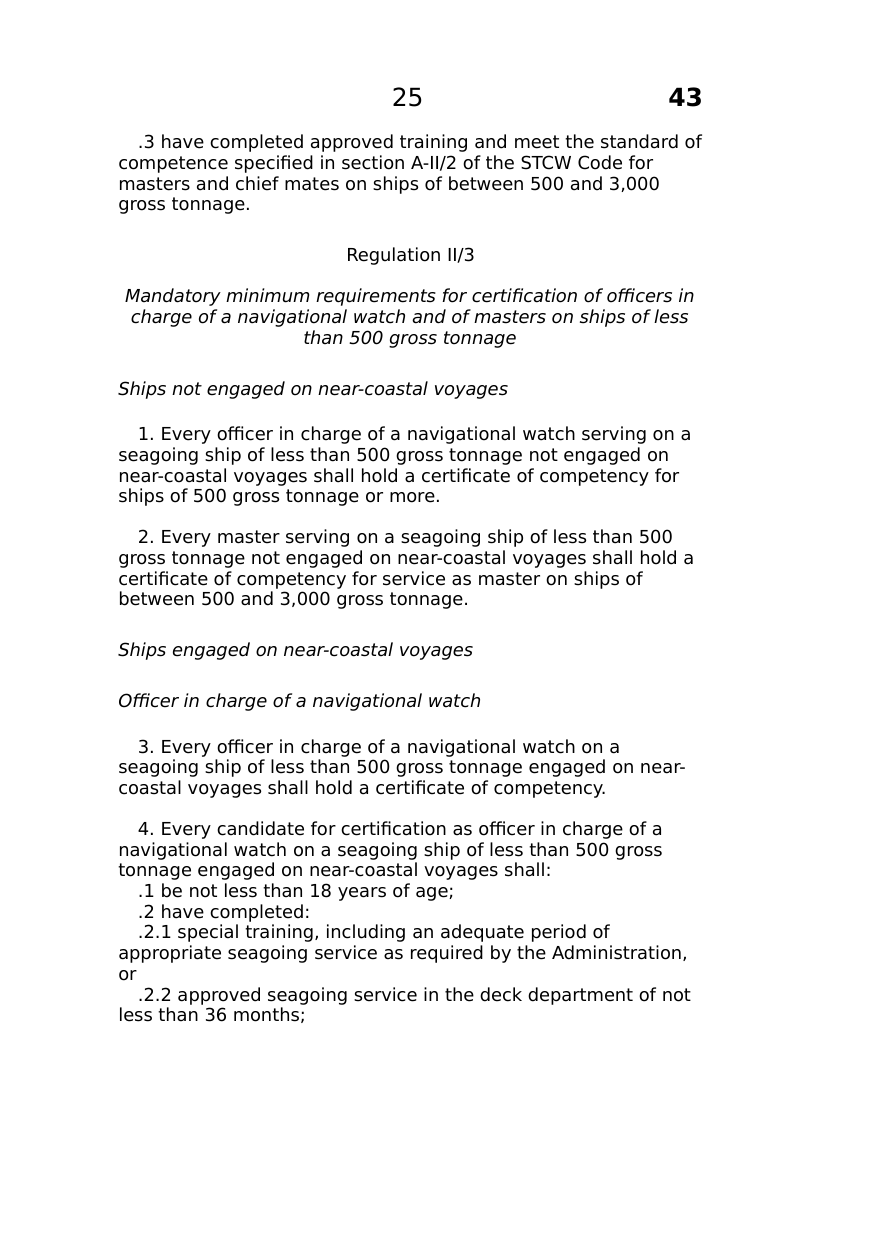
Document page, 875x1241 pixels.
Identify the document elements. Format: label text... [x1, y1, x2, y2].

subtitle Ships engaged on near-coastal voyages [118, 640, 703, 661]
text 1. Every officer in charge of a navigational watch serving on a seagoing ship of less than 500 gross tonnage not engaged on near-coastal voyages shall hold a certificate of competency for ships of 500 gross tonnage or more. [118, 424, 703, 507]
text 4. Every candidate for certification as officer in charge of a navigational watch on a seagoing ship of less than 500 gross tonnage engaged on near-coastal voyages shall: [118, 819, 703, 881]
text .2 have completed: [118, 902, 703, 922]
text 2. Every master serving on a seagoing ship of less than 500 gross tonnage not engaged on near-coastal voyages shall hold a certificate of competency for service as master on ships of between 500 and 3,000 gross tonnage. [118, 527, 703, 610]
text .2.2 approved seagoing service in the deck department of not less than 36 months; [118, 984, 703, 1026]
subtitle Ships not engaged on near-coastal voyages [118, 378, 703, 399]
subtitle Officer in charge of a navigational watch [118, 691, 703, 711]
text 3. Every officer in charge of a navigational watch on a seagoing ship of less than 500 gross tonnage engaged on near-coastal voyages shall hold a certificate of competency. [118, 736, 703, 799]
subtitle Regulation II/3 Mandatory minimum requirements for certification of officers in charge of a navigational watch and of masters on ships of less than 500 gross tonnage [118, 245, 703, 348]
text .2.1 special training, including an adequate period of appropriate seagoing service as required by the Administration, or [118, 922, 703, 984]
text .1 be not less than 18 years of age; [118, 881, 703, 902]
text .3 have completed approved training and meet the standard of competence specified in section A-II/2 of the STCW Code for masters and chief mates on ships of between 500 and 3,000 gross tonnage. [118, 132, 703, 215]
